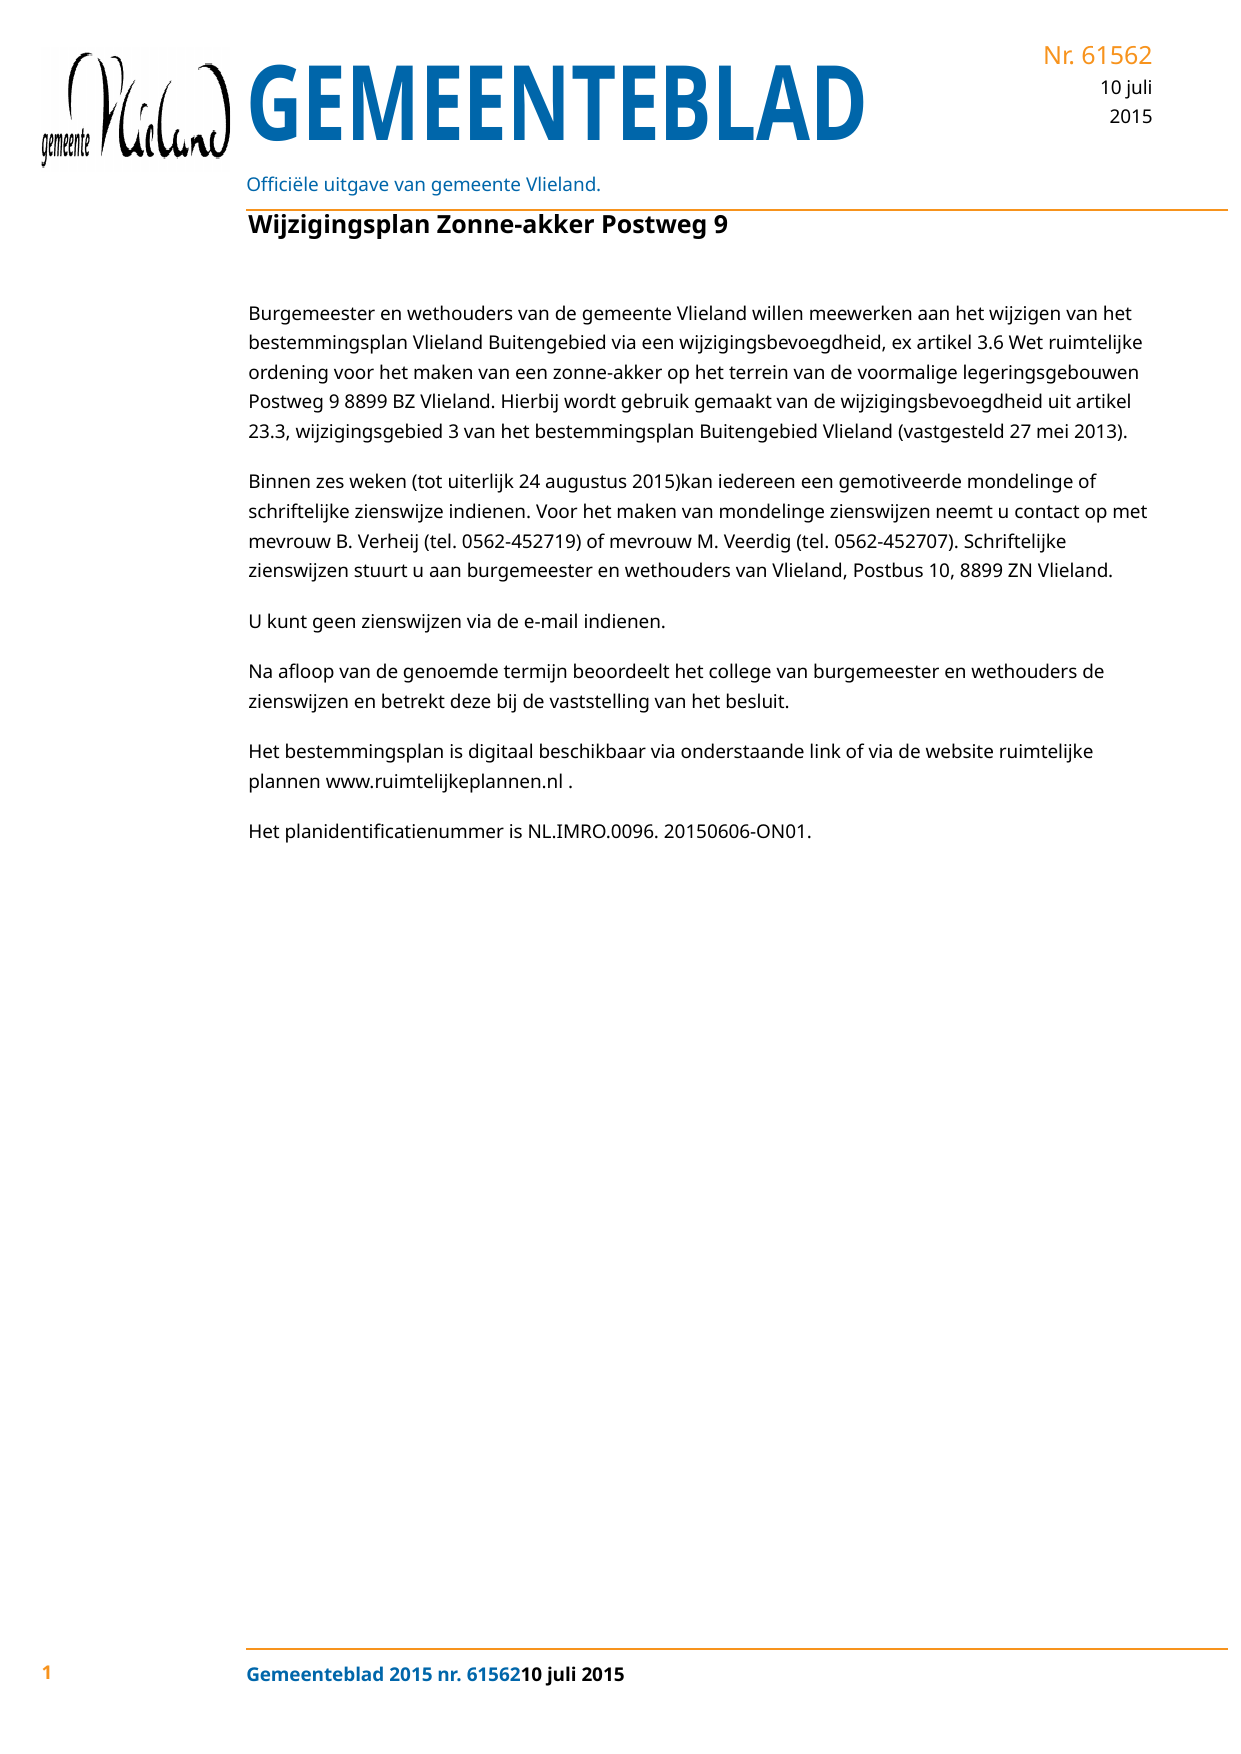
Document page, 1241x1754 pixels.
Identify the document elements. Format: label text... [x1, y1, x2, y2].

text Het planidentificatienummer is NL.IMRO.0096. 20150606-ON01. [248, 818, 1152, 844]
text Na afloop van de genoemde termijn beoordeelt het college van burgemeester en wethouders de zienswijzen en betrekt deze bij de vaststelling van het besluit. [248, 658, 1152, 713]
text Wijzigingsplan Zonne-akker Postweg 9 [248, 211, 1152, 241]
text U kunt geen zienswijzen via de e-mail indienen. [248, 608, 1152, 633]
text Burgemeester en wethouders van de gemeente Vlieland willen meewerken aan het wijzigen van het bestemmingsplan Vlieland Buitengebied via een wijzigingsbevoegdheid, ex artikel 3.6 Wet ruimtelijke ordening voor het maken van een zonne-akker op het terrein van de voormalige legeringsgebouwen Postweg 9 8899 BZ Vlieland. Hierbij wordt gebruik gemaakt van de wijzigingsbevoegdheid uit artikel 23.3, wijzigingsgebied 3 van het bestemmingsplan Buitengebied Vlieland (vastgesteld 27 mei 2013). [248, 300, 1152, 444]
text Binnen zes weken (tot uiterlijk 24 augustus 2015)kan iedereen een gemotiveerde mondelinge of schriftelijke zienswijze indienen. Voor het maken van mondelinge zienswijzen neemt u contact op met mevrouw B. Verheij (tel. 0562-452719) of mevrouw M. Veerdig (tel. 0562-452707). Schriftelijke zienswijzen stuurt u aan burgemeester en wethouders van Vlieland, Postbus 10, 8899 ZN Vlieland. [248, 469, 1152, 583]
text Het bestemmingsplan is digitaal beschikbaar via onderstaande link of via de website ruimtelijke plannen www.ruimtelijkeplannen.nl . [248, 738, 1152, 793]
picture [41, 47, 231, 172]
